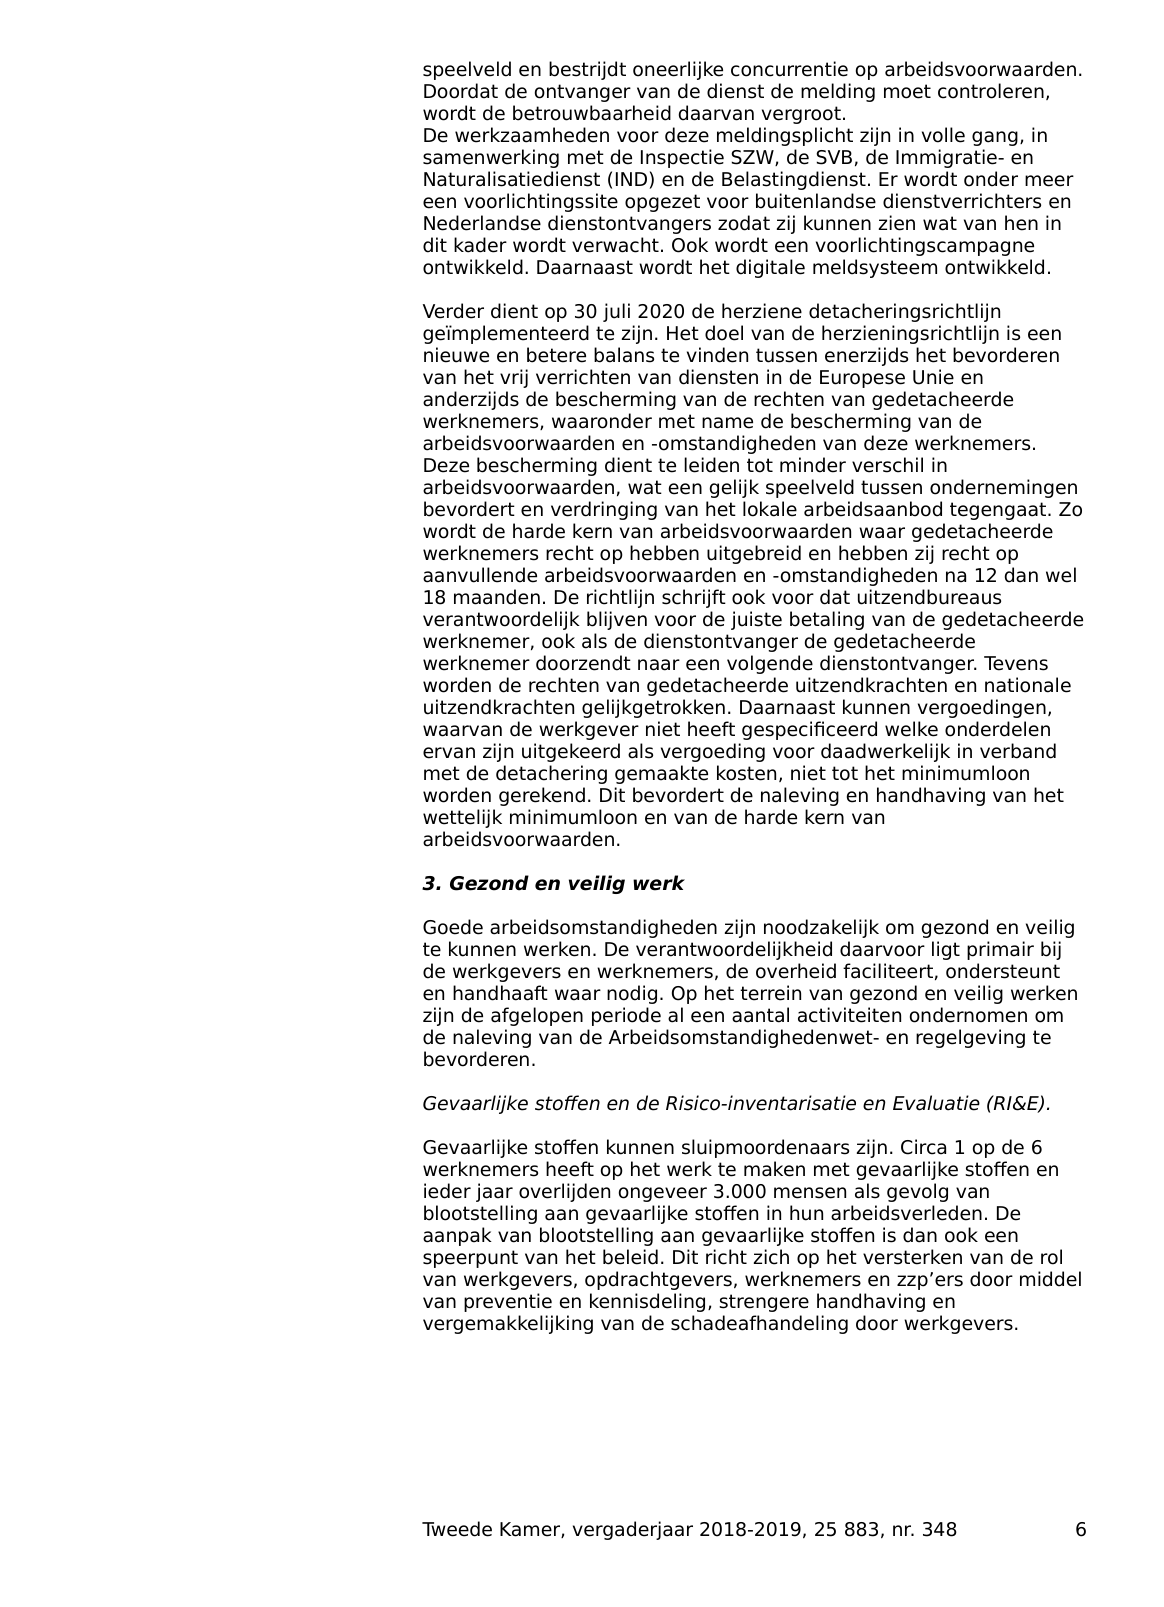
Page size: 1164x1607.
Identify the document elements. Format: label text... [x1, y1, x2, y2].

subtitle Gevaarlijke stoffen en de Risico-inventarisatie en Evaluatie (RI&E). [422, 1093, 1087, 1115]
text Goede arbeidsomstandigheden zijn noodzakelijk om gezond en veilig te kunnen werken. De verantwoordelijkheid daarvoor ligt primair bij de werkgevers en werknemers, de overheid faciliteert, ondersteunt en handhaaft waar nodig. Op het terrein van gezond en veilig werken zijn de afgelopen periode al een aantal activiteiten ondernomen om de naleving van de Arbeidsomstandighedenwet- en regelgeving te bevorderen. [422, 917, 1087, 1071]
text De werkzaamheden voor deze meldingsplicht zijn in volle gang, in samenwerking met de Inspectie SZW, de SVB, de Immigratie- en Naturalisatiedienst (IND) en de Belastingdienst. Er wordt onder meer een voorlichtingssite opgezet voor buitenlandse dienstverrichters en Nederlandse dienstontvangers zodat zij kunnen zien wat van hen in dit kader wordt verwacht. Ook wordt een voorlichtingscampagne ontwikkeld. Daarnaast wordt het digitale meldsysteem ontwikkeld. [422, 125, 1087, 279]
text Gevaarlijke stoffen kunnen sluipmoordenaars zijn. Circa 1 op de 6 werknemers heeft op het werk te maken met gevaarlijke stoffen en ieder jaar overlijden ongeveer 3.000 mensen als gevolg van blootstelling aan gevaarlijke stoffen in hun arbeidsverleden. De aanpak van blootstelling aan gevaarlijke stoffen is dan ook een speerpunt van het beleid. Dit richt zich op het versterken van de rol van werkgevers, opdrachtgevers, werknemers en zzp’ers door middel van preventie en kennisdeling, strengere handhaving en vergemakkelijking van de schadeafhandeling door werkgevers. [422, 1137, 1087, 1335]
text speelveld en bestrijdt oneerlijke concurrentie op arbeidsvoorwaarden. Doordat de ontvanger van de dienst de melding moet controleren, wordt de betrouwbaarheid daarvan vergroot. [422, 59, 1087, 125]
subtitle 3. Gezond en veilig werk [422, 873, 1087, 895]
text Verder dient op 30 juli 2020 de herziene detacheringsrichtlijn geïmplementeerd te zijn. Het doel van de herzieningsrichtlijn is een nieuwe en betere balans te vinden tussen enerzijds het bevorderen van het vrij verrichten van diensten in de Europese Unie en anderzijds de bescherming van de rechten van gedetacheerde werknemers, waaronder met name de bescherming van de arbeidsvoorwaarden en -omstandigheden van deze werknemers. Deze bescherming dient te leiden tot minder verschil in arbeidsvoorwaarden, wat een gelijk speelveld tussen ondernemingen bevordert en verdringing van het lokale arbeidsaanbod tegengaat. Zo wordt de harde kern van arbeidsvoorwaarden waar gedetacheerde werknemers recht op hebben uitgebreid en hebben zij recht op aanvullende arbeidsvoorwaarden en -omstandigheden na 12 dan wel 18 maanden. De richtlijn schrijft ook voor dat uitzendbureaus verantwoordelijk blijven voor de juiste betaling van de gedetacheerde werknemer, ook als de dienstontvanger de gedetacheerde werknemer doorzendt naar een volgende dienstontvanger. Tevens worden de rechten van gedetacheerde uitzendkrachten en nationale uitzendkrachten gelijkgetrokken. Daarnaast kunnen vergoedingen, waarvan de werkgever niet heeft gespecificeerd welke onderdelen ervan zijn uitgekeerd als vergoeding voor daadwerkelijk in verband met de detachering gemaakte kosten, niet tot het minimumloon worden gerekend. Dit bevordert de naleving en handhaving van het wettelijk minimumloon en van de harde kern van arbeidsvoorwaarden. [422, 301, 1087, 851]
